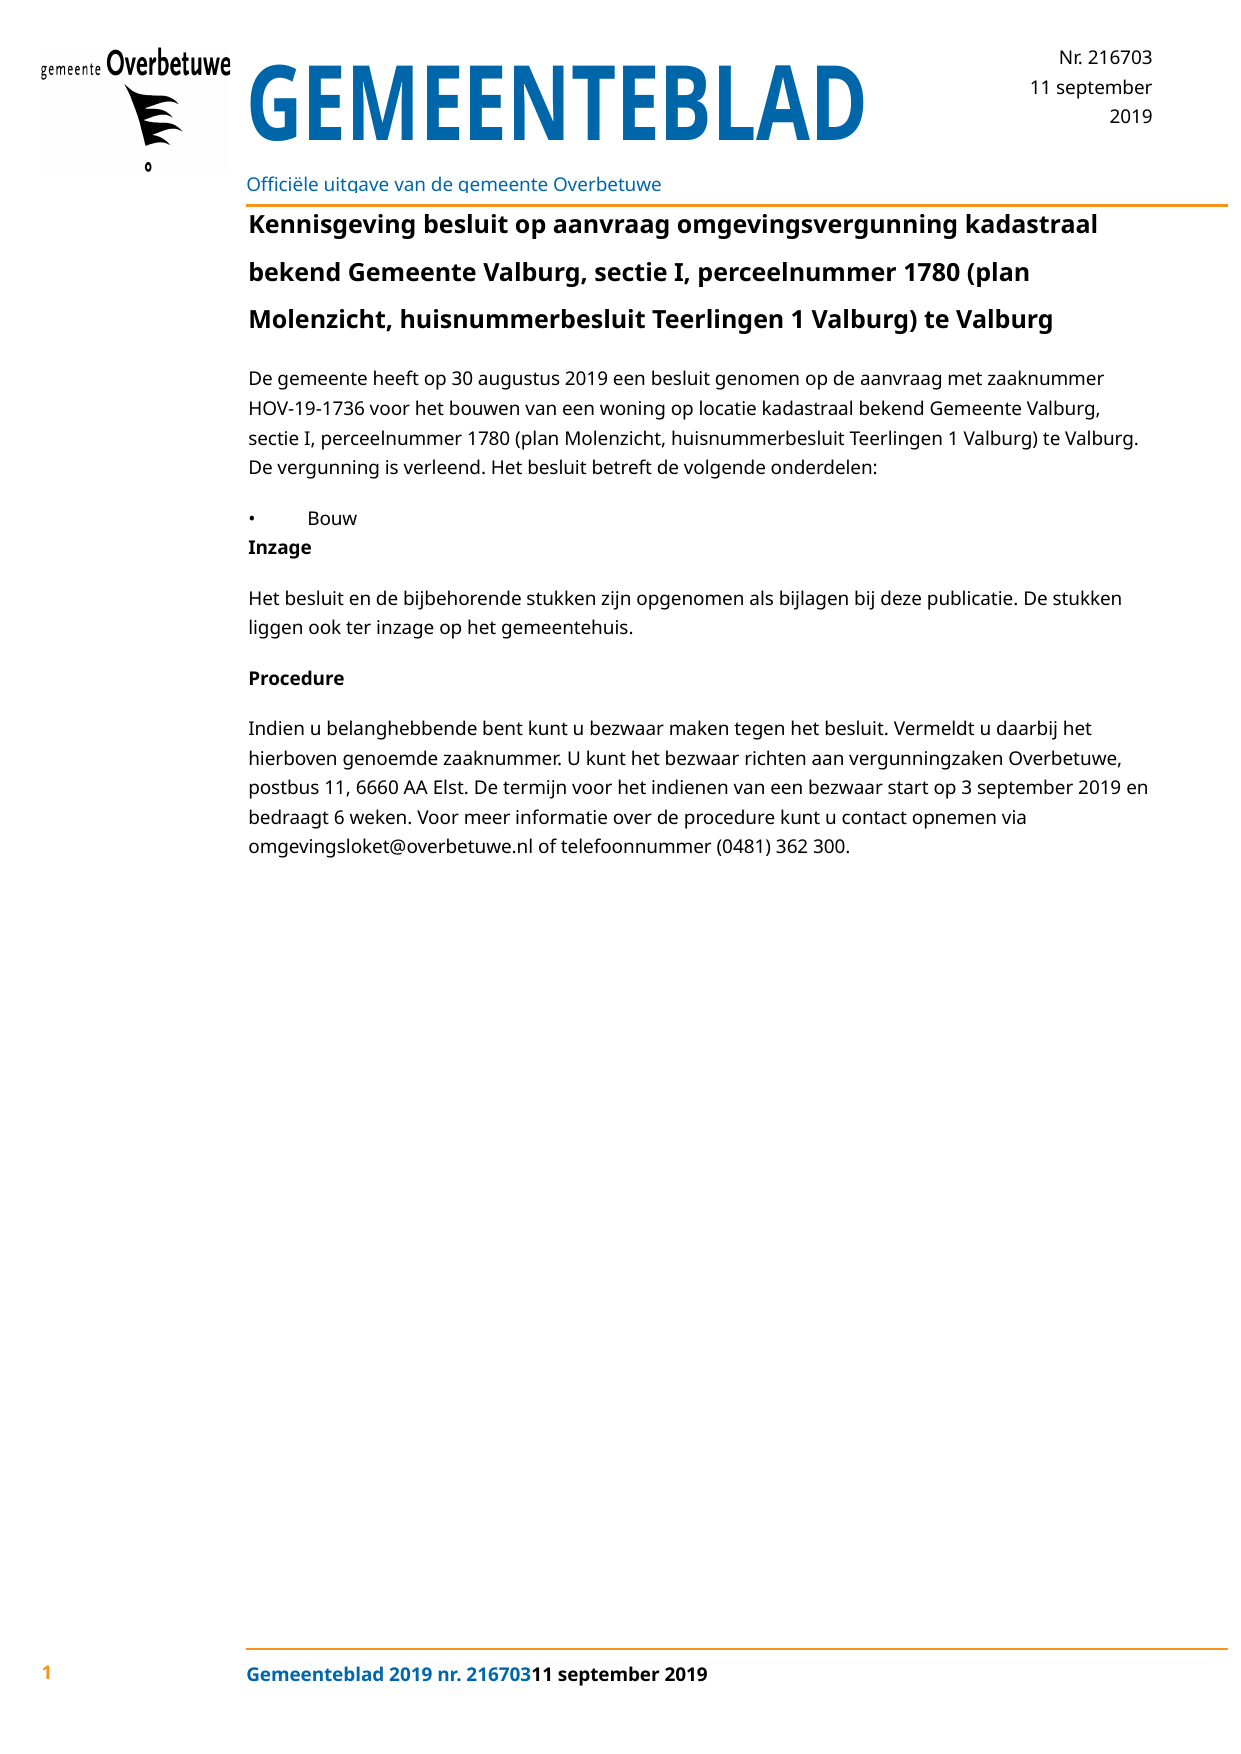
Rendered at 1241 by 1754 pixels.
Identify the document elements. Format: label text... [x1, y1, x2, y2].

text Indien u belanghebbende bent kunt u bezwaar maken tegen het besluit. Vermeldt u daarbij het hierboven genoemde zaaknummer. U kunt het bezwaar richten aan vergunningzaken Overbetuwe, postbus 11, 6660 AA Elst. De termijn voor het indienen van een bezwaar start op 3 september 2019 en bedraagt 6 weken. Voor meer informatie over de procedure kunt u contact opnemen via omgevingsloket@overbetuwe.nl of telefoonnummer (0481) 362 300. [248, 715, 1152, 859]
list Bouw [248, 505, 1152, 530]
text Het besluit en de bijbehorende stukken zijn opgenomen als bijlagen bij deze publicatie. De stukken liggen ook ter inzage op het gemeentehuis. [248, 585, 1152, 640]
text De gemeente heeft op 30 augustus 2019 een besluit genomen op de aanvraag met zaaknummer HOV-19-1736 voor het bouwen van een woning op locatie kadastraal bekend Gemeente Valburg, sectie I, perceelnummer 1780 (plan Molenzicht, huisnummerbesluit Teerlingen 1 Valburg) te Valburg. De vergunning is verleend. Het besluit betreft de volgende onderdelen: [248, 366, 1152, 480]
text Inzage [248, 534, 1152, 560]
text Procedure [248, 665, 1152, 690]
picture [41, 47, 231, 172]
text Kennisgeving besluit op aanvraag omgevingsvergunning kadastraal bekend Gemeente Valburg, sectie I, perceelnummer 1780 (plan Molenzicht, huisnummerbesluit Teerlingen 1 Valburg) te Valburg [248, 207, 1152, 336]
